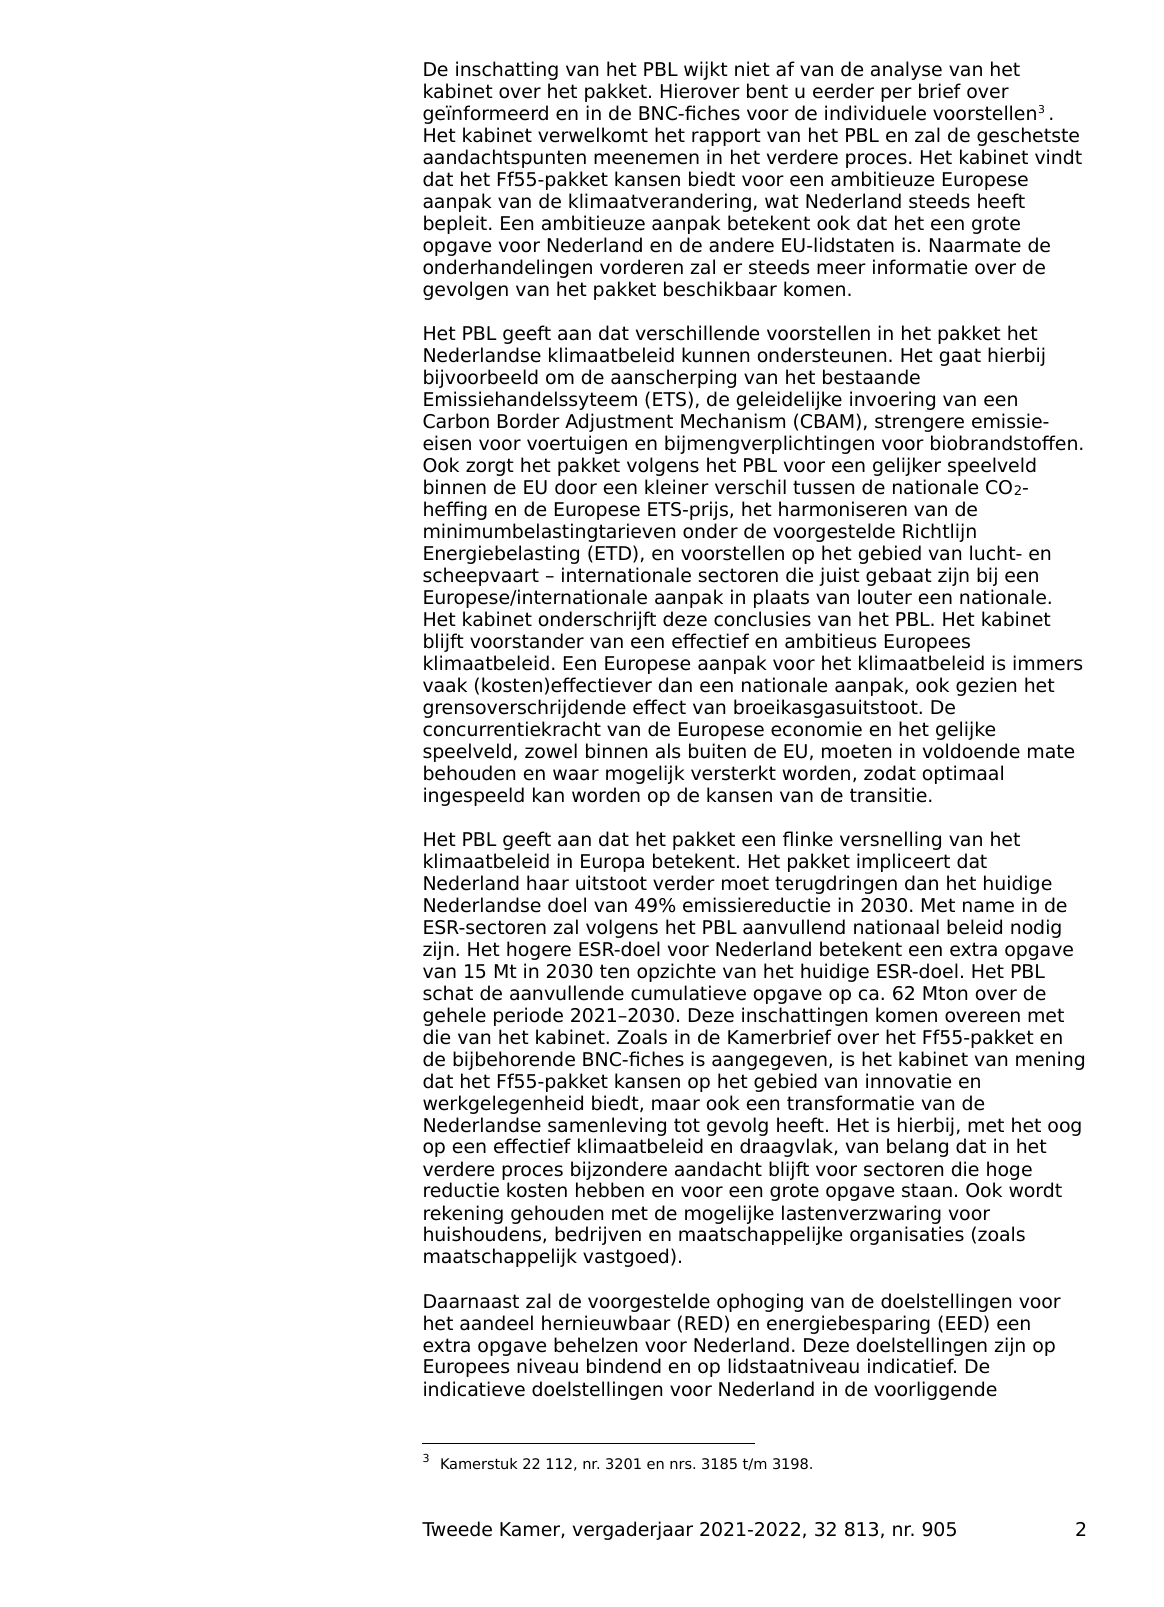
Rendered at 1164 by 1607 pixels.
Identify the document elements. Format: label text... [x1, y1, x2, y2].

text Het PBL geeft aan dat het pakket een flinke versnelling van het klimaatbeleid in Europa betekent. Het pakket impliceert dat Nederland haar uitstoot verder moet terugdringen dan het huidige Nederlandse doel van 49% emissiereductie in 2030. Met name in de ESR-sectoren zal volgens het PBL aanvullend nationaal beleid nodig zijn. Het hogere ESR-doel voor Nederland betekent een extra opgave van 15 Mt in 2030 ten opzichte van het huidige ESR-doel. Het PBL schat de aanvullende cumulatieve opgave op ca. 62 Mton over de gehele periode 2021–2030. Deze inschattingen komen overeen met die van het kabinet. Zoals in de Kamerbrief over het Ff55-pakket en de bijbehorende BNC-fiches is aangegeven, is het kabinet van mening dat het Ff55-pakket kansen op het gebied van innovatie en werkgelegenheid biedt, maar ook een transformatie van de Nederlandse samenleving tot gevolg heeft. Het is hierbij, met het oog op een effectief klimaatbeleid en draagvlak, van belang dat in het verdere proces bijzondere aandacht blijft voor sectoren die hoge reductie kosten hebben en voor een grote opgave staan. Ook wordt rekening gehouden met de mogelijke lastenverzwaring voor huishoudens, bedrijven en maatschappelijke organisaties (zoals maatschappelijk vastgoed). [422, 829, 1087, 1268]
text Kamerstuk 22 112, nr. 3201 en nrs. 3185 t/m 3198. [422, 1452, 1087, 1474]
text Het PBL geeft aan dat verschillende voorstellen in het pakket het Nederlandse klimaatbeleid kunnen ondersteunen. Het gaat hierbij bijvoorbeeld om de aanscherping van het bestaande Emissiehandelssyteem (ETS), de geleidelijke invoering van een Carbon Border Adjustment Mechanism (CBAM), strengere emissie-eisen voor voertuigen en bijmengverplichtingen voor biobrandstoffen. Ook zorgt het pakket volgens het PBL voor een gelijker speelveld binnen de EU door een kleiner verschil tussen de nationale CO2-heffing en de Europese ETS-prijs, het harmoniseren van de minimumbelastingtarieven onder de voorgestelde Richtlijn Energiebelasting (ETD), en voorstellen op het gebied van lucht- en scheepvaart – internationale sectoren die juist gebaat zijn bij een Europese/internationale aanpak in plaats van louter een nationale. Het kabinet onderschrijft deze conclusies van het PBL. Het kabinet blijft voorstander van een effectief en ambitieus Europees klimaatbeleid. Een Europese aanpak voor het klimaatbeleid is immers vaak (kosten)effectiever dan een nationale aanpak, ook gezien het grensoverschrijdende effect van broeikasgasuitstoot. De concurrentiekracht van de Europese economie en het gelijke speelveld, zowel binnen als buiten de EU, moeten in voldoende mate behouden en waar mogelijk versterkt worden, zodat optimaal ingespeeld kan worden op de kansen van de transitie. [422, 323, 1087, 807]
text Daarnaast zal de voorgestelde ophoging van de doelstellingen voor het aandeel hernieuwbaar (RED) en energiebesparing (EED) een extra opgave behelzen voor Nederland. Deze doelstellingen zijn op Europees niveau bindend en op lidstaatniveau indicatief. De indicatieve doelstellingen voor Nederland in de voorliggende [422, 1291, 1087, 1400]
text De inschatting van het PBL wijkt niet af van de analyse van het kabinet over het pakket. Hierover bent u eerder per brief over geïnformeerd en in de BNC-fiches voor de individuele voorstellen. Het kabinet verwelkomt het rapport van het PBL en zal de geschetste aandachtspunten meenemen in het verdere proces. Het kabinet vindt dat het Ff55-pakket kansen biedt voor een ambitieuze Europese aanpak van de klimaatverandering, wat Nederland steeds heeft bepleit. Een ambitieuze aanpak betekent ook dat het een grote opgave voor Nederland en de andere EU-lidstaten is. Naarmate de onderhandelingen vorderen zal er steeds meer informatie over de gevolgen van het pakket beschikbaar komen. [422, 59, 1087, 301]
